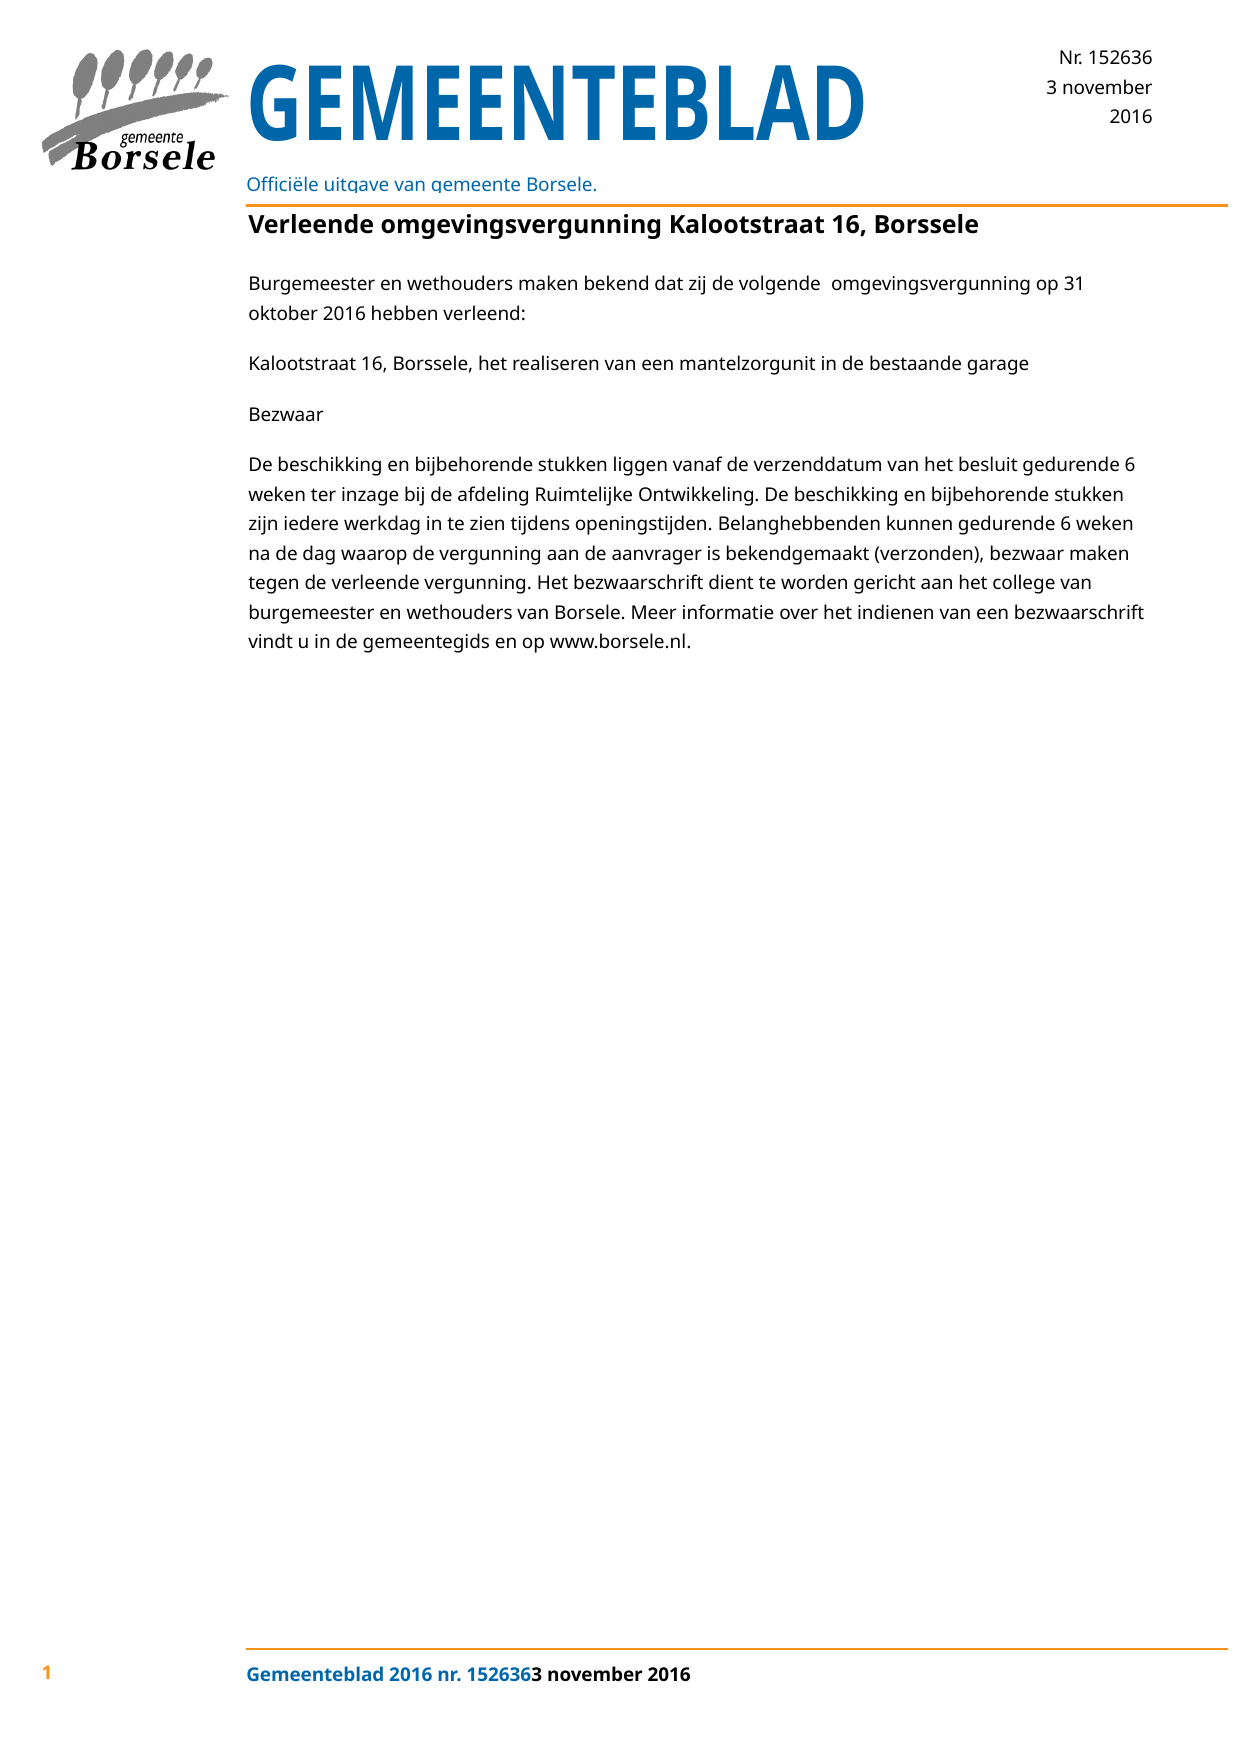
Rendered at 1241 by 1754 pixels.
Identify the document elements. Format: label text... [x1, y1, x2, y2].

picture [41, 47, 231, 172]
text De beschikking en bijbehorende stukken liggen vanaf de verzenddatum van het besluit gedurende 6 weken ter inzage bij de afdeling Ruimtelijke Ontwikkeling. De beschikking en bijbehorende stukken zijn iedere werkdag in te zien tijdens openingstijden. Belanghebbenden kunnen gedurende 6 weken na de dag waarop de vergunning aan de aanvrager is bekendgemaakt (verzonden), bezwaar maken tegen de verleende vergunning. Het bezwaarschrift dient te worden gericht aan het college van burgemeester en wethouders van Borsele. Meer informatie over het indienen van een bezwaarschrift vindt u in de gemeentegids en op www.borsele.nl. [248, 451, 1152, 654]
text Kalootstraat 16, Borssele, het realiseren van een mantelzorgunit in de bestaande garage [248, 350, 1152, 376]
text Burgemeester en wethouders maken bekend dat zij de volgende omgevingsvergunning op 31 oktober 2016 hebben verleend: [248, 270, 1152, 326]
text Bezwaar [248, 401, 1152, 426]
text Verleende omgevingsvergunning Kalootstraat 16, Borssele [248, 207, 1152, 241]
